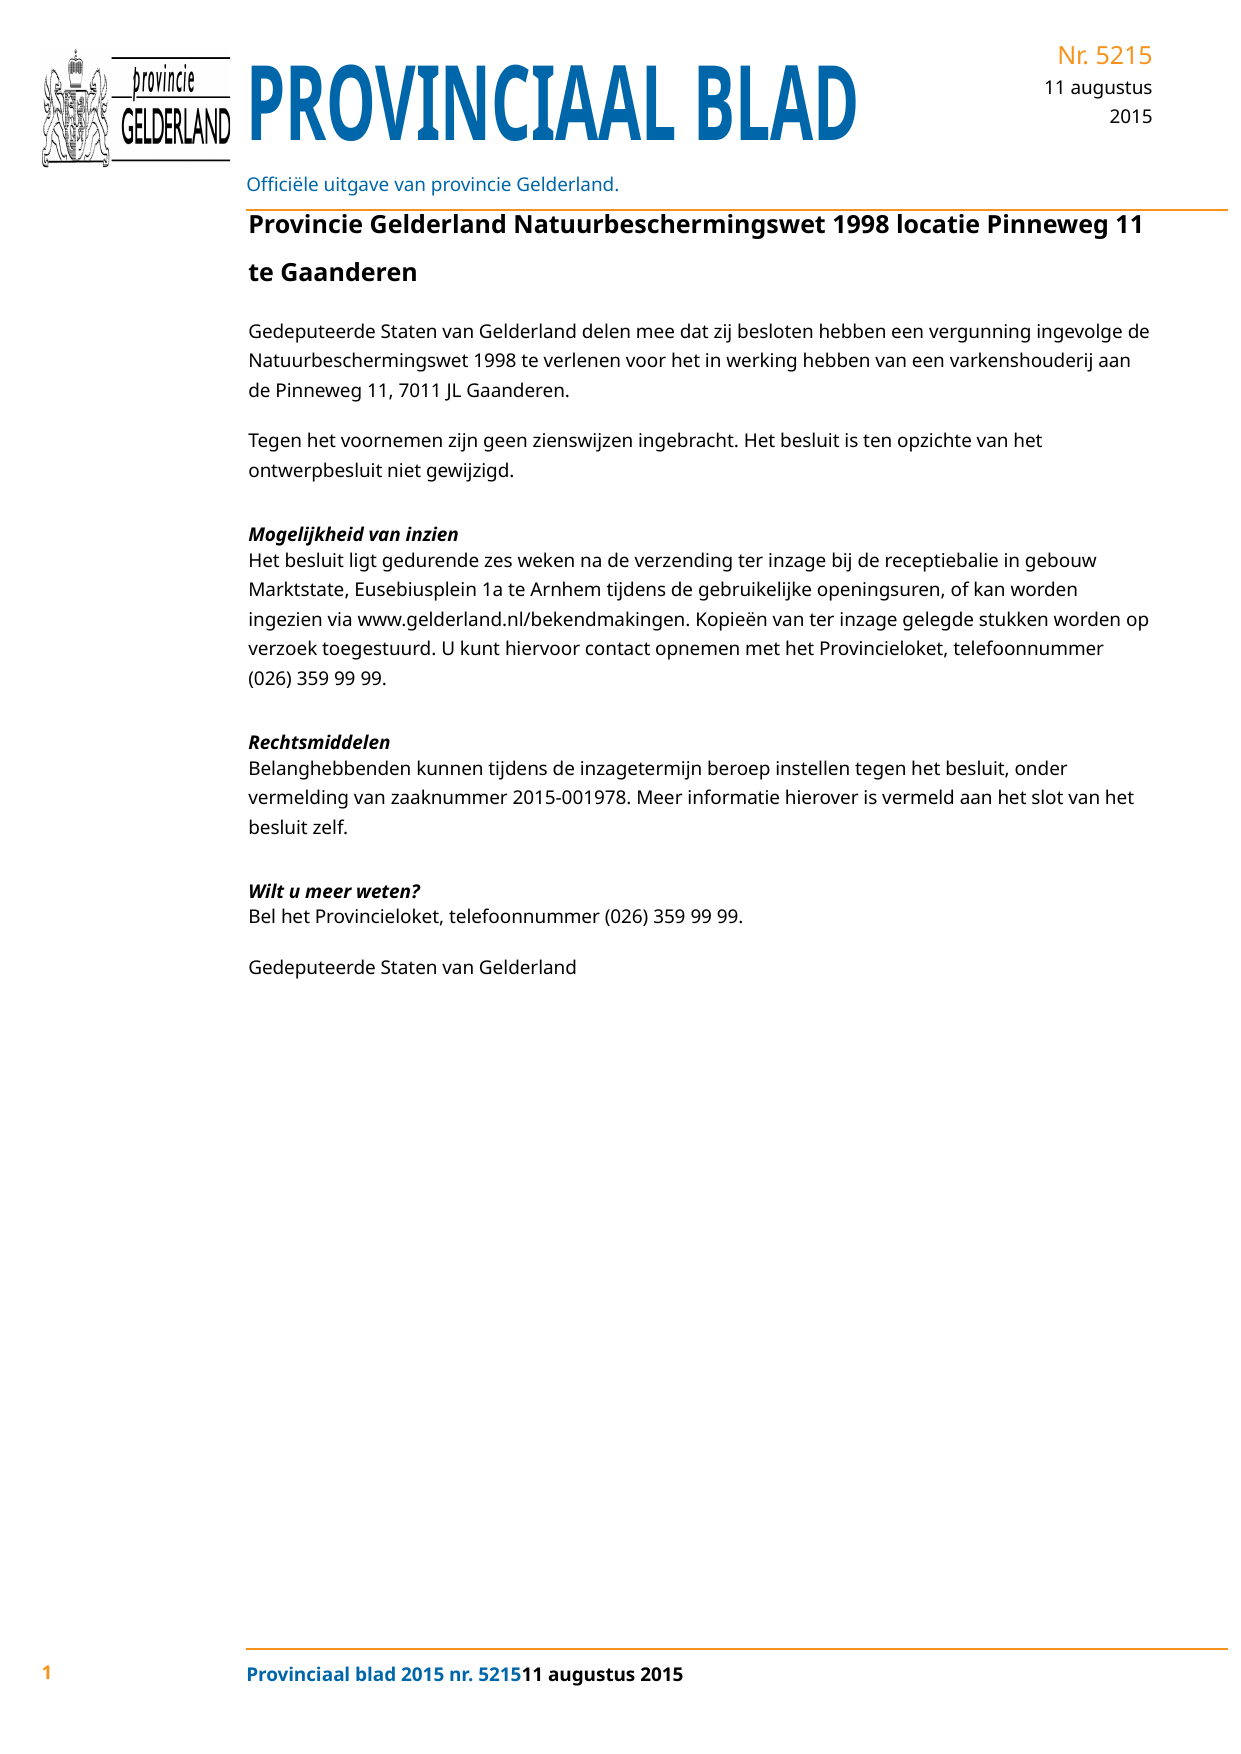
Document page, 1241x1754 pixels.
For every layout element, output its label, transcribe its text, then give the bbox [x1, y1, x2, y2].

text Provincie Gelderland Natuurbeschermingswet 1998 locatie Pinneweg 11 te Gaanderen [248, 211, 1152, 288]
text Het besluit ligt gedurende zes weken na de verzending ter inzage bij de receptiebalie in gebouw Marktstate, Eusebiusplein 1a te Arnhem tijdens de gebruikelijke openingsuren, of kan worden ingezien via www.gelderland.nl/bekendmakingen. Kopieën van ter inzage gelegde stukken worden op verzoek toegestuurd. U kunt hiervoor contact opnemen met het Provincieloket, telefoonnummer (026) 359 99 99. [248, 547, 1152, 691]
text Belanghebbenden kunnen tijdens de inzagetermijn beroep instellen tegen het besluit, onder vermelding van zaaknummer 2015-001978. Meer informatie hierover is vermeld aan het slot van het besluit zelf. [248, 755, 1152, 840]
text Rechtsmiddelen [248, 729, 1152, 755]
text Wilt u meer weten? [248, 878, 1152, 904]
picture [41, 47, 231, 172]
text Tegen het voornemen zijn geen zienswijzen ingebracht. Het besluit is ten opzichte van het ontwerpbesluit niet gewijzigd. [248, 427, 1152, 483]
text Gedeputeerde Staten van Gelderland [248, 954, 1152, 980]
text Gedeputeerde Staten van Gelderland delen mee dat zij besloten hebben een vergunning ingevolge de Natuurbeschermingswet 1998 te verlenen voor het in werking hebben van een varkenshouderij aan de Pinneweg 11, 7011 JL Gaanderen. [248, 318, 1152, 403]
text Bel het Provincieloket, telefoonnummer (026) 359 99 99. [248, 904, 1152, 929]
text Mogelijkheid van inzien [248, 521, 1152, 547]
